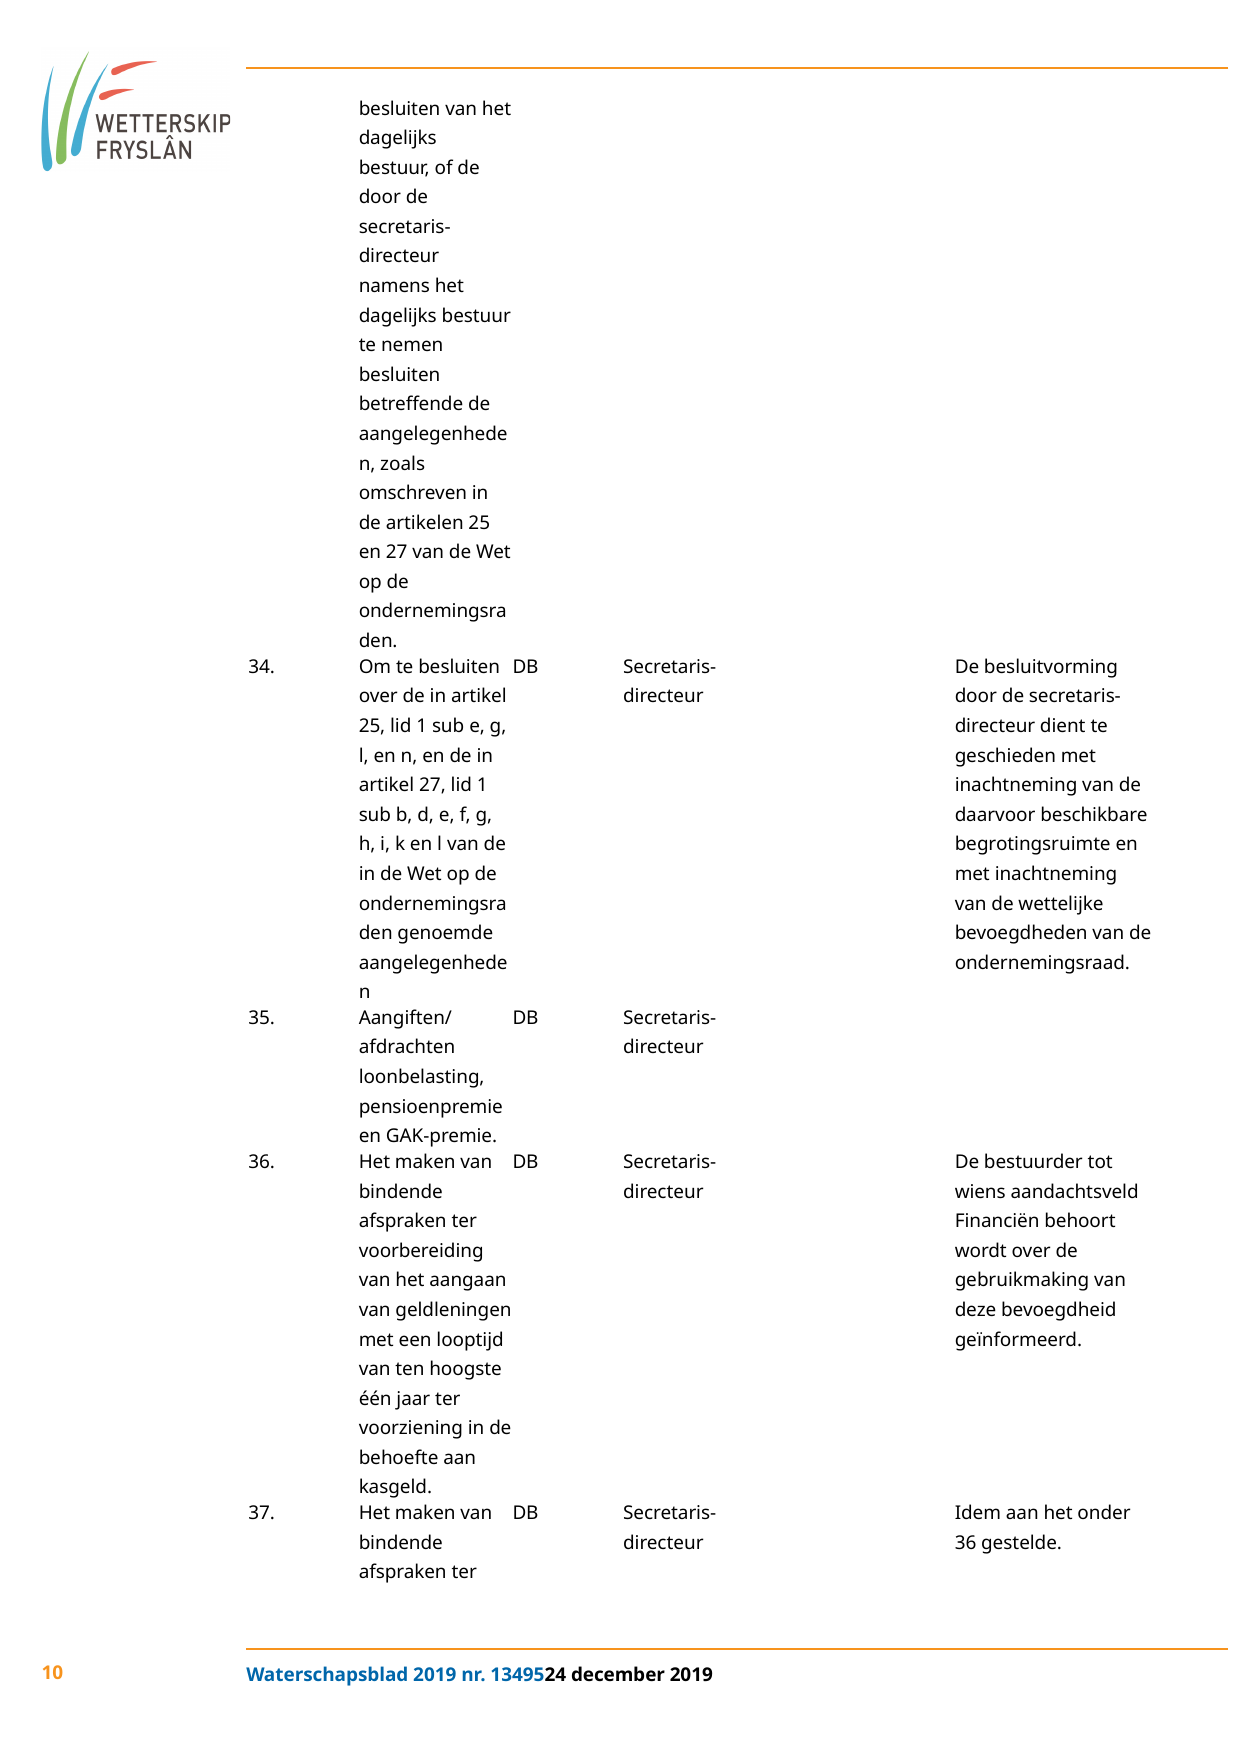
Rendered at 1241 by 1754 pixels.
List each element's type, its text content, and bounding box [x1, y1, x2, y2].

table_cell Secretaris-directeur [623, 1499, 733, 1584]
table_cell [623, 95, 733, 653]
picture [41, 47, 231, 172]
table_cell [734, 1148, 844, 1499]
table_cell Het maken van bindende afspraken ter [359, 1499, 512, 1584]
table_cell [955, 95, 1152, 653]
table_cell Het maken van bindende afspraken ter voorbereiding van het aangaan van geldleningen met een looptijd van ten hoogste één jaar ter voorziening in de behoefte aan kasgeld. [359, 1148, 512, 1499]
table_cell 36. [248, 1148, 358, 1499]
table_cell Secretaris-directeur [623, 1004, 733, 1148]
table_cell 34. [248, 653, 358, 1004]
table_cell DB [512, 1004, 623, 1148]
table_cell [844, 95, 954, 653]
table_cell [734, 653, 844, 1004]
table_cell Aangiften/afdrachten loonbelasting, pensioenpremie en GAK-premie. [359, 1004, 512, 1148]
table_cell [734, 1004, 844, 1148]
table_cell [734, 95, 844, 653]
table_cell [248, 95, 358, 653]
table_cell Idem aan het onder 36 gestelde. [955, 1499, 1152, 1584]
table_cell De bestuurder tot wiens aandachtsveld Financiën behoort wordt over de gebruikmaking van deze bevoegdheid geïnformeerd. [955, 1148, 1152, 1499]
table_cell De besluitvorming door de secretaris-directeur dient te geschieden met inachtneming van de daarvoor beschikbare begrotingsruimte en met inachtneming van de wettelijke bevoegdheden van de ondernemingsraad. [955, 653, 1152, 1004]
table_cell Secretaris-directeur [623, 653, 733, 1004]
table_cell 37. [248, 1499, 358, 1584]
table_cell DB [512, 653, 623, 1004]
table_cell [844, 653, 954, 1004]
table_cell Secretaris-directeur [623, 1148, 733, 1499]
table_cell DB [512, 1499, 623, 1584]
table_cell DB [512, 1148, 623, 1499]
table_cell 35. [248, 1004, 358, 1148]
table_cell [734, 1499, 844, 1584]
table_cell [512, 95, 623, 653]
table_cell [955, 1004, 1152, 1148]
table_cell [844, 1499, 954, 1584]
table_cell Om te besluiten over de in artikel 25, lid 1 sub e, g, l, en n, en de in artikel 27, lid 1 sub b, d, e, f, g, h, i, k en l van de in de Wet op de ondernemingsraden genoemde aangelegenheden [359, 653, 512, 1004]
table_cell [844, 1148, 954, 1499]
table_cell [844, 1004, 954, 1148]
table_cell besluiten van het dagelijks bestuur, of de door de secretaris-directeur namens het dagelijks bestuur te nemen besluiten betreffende de aangelegenheden, zoals omschreven in de artikelen 25 en 27 van de Wet op de ondernemingsraden. [359, 95, 512, 653]
